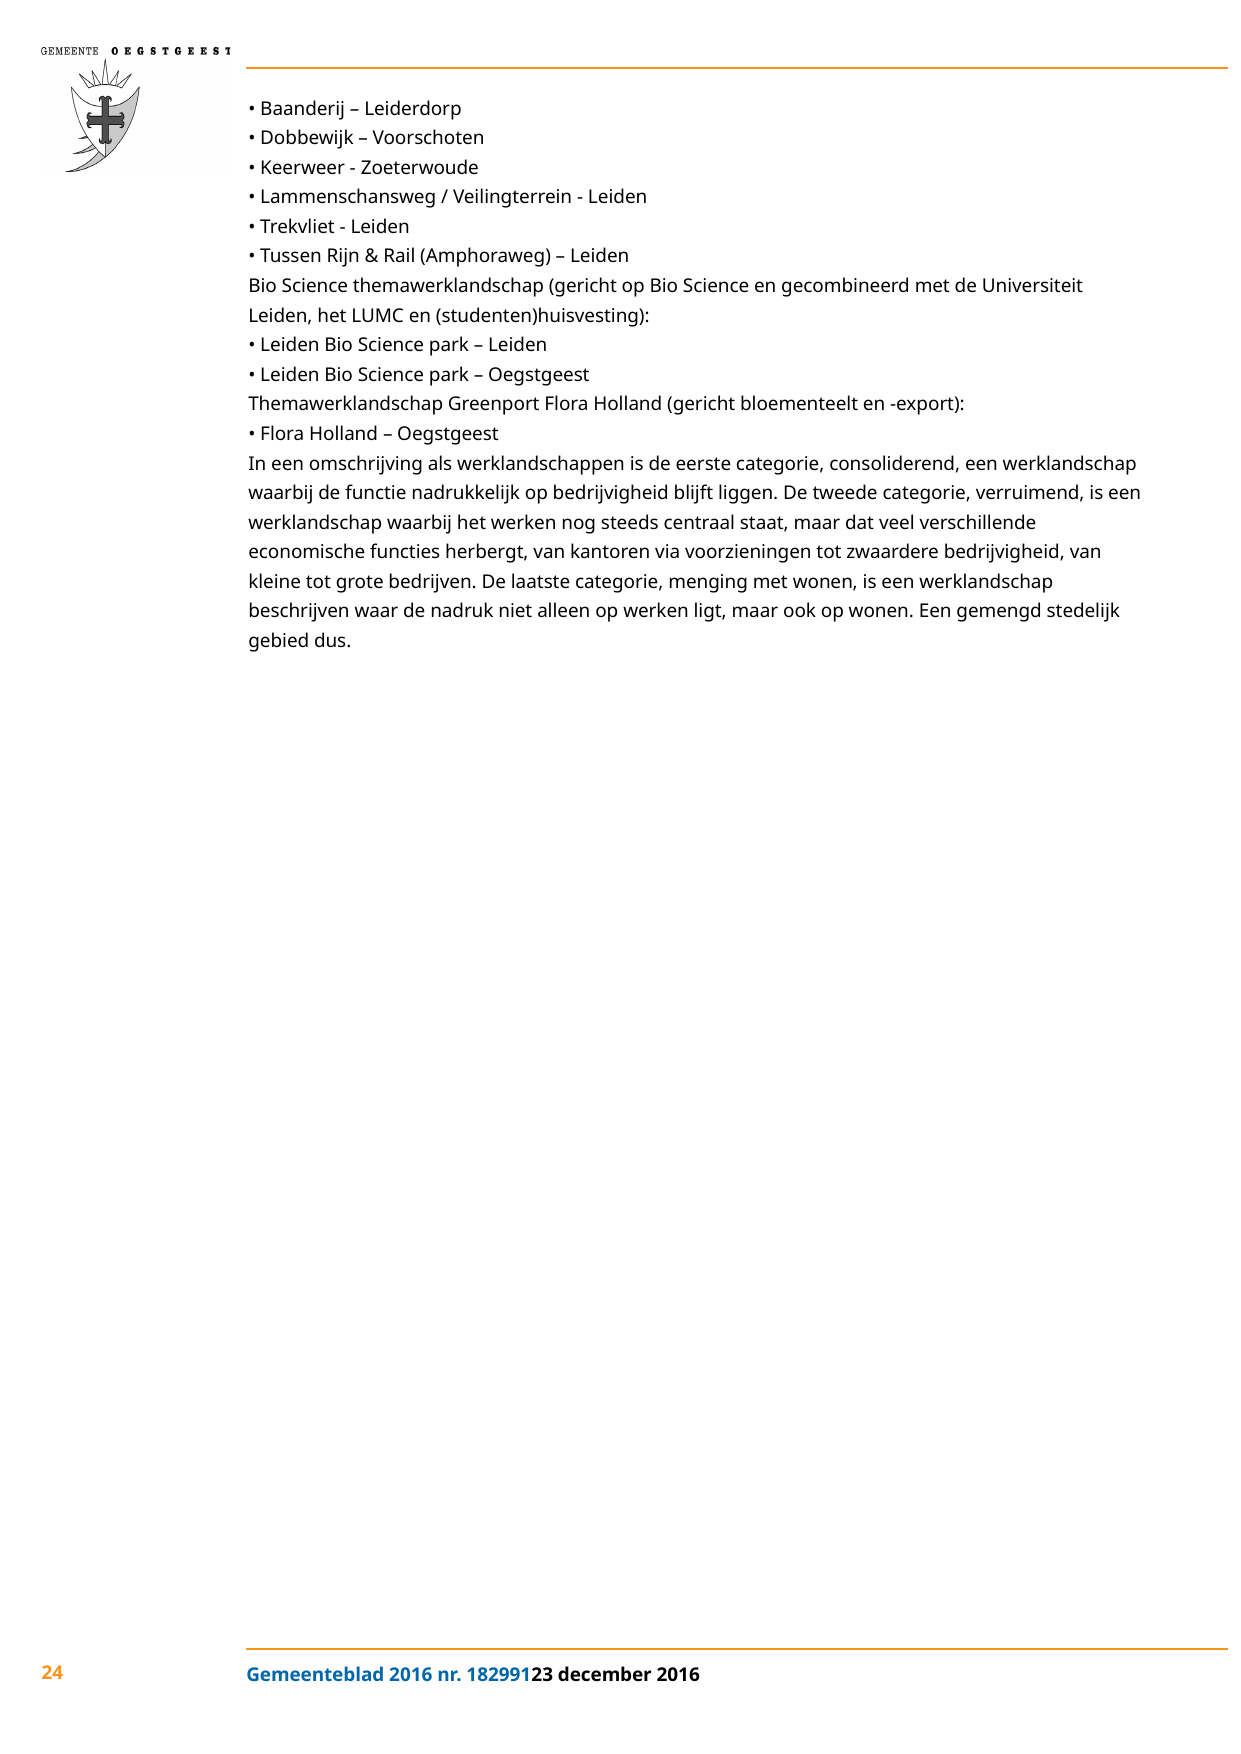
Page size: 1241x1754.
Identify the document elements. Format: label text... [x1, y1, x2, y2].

picture [41, 47, 231, 172]
text • Flora Holland – Oegstgeest [248, 420, 1152, 446]
text Bio Science themawerklandschap (gericht op Bio Science en gecombineerd met de Universiteit Leiden, het LUMC en (studenten)huisvesting): [248, 272, 1152, 328]
text • Leiden Bio Science park – Leiden [248, 331, 1152, 357]
text • Dobbewijk – Voorschoten [248, 124, 1152, 150]
text In een omschrijving als werklandschappen is de eerste categorie, consoliderend, een werklandschap waarbij de functie nadrukkelijk op bedrijvigheid blijft liggen. De tweede categorie, verruimend, is een werklandschap waarbij het werken nog steeds centraal staat, maar dat veel verschillende economische functies herbergt, van kantoren via voorzieningen tot zwaardere bedrijvigheid, van kleine tot grote bedrijven. De laatste categorie, menging met wonen, is een werklandschap beschrijven waar de nadruk niet alleen op werken ligt, maar ook op wonen. Een gemengd stedelijk gebied dus. [248, 450, 1152, 653]
text • Tussen Rijn & Rail (Amphoraweg) – Leiden [248, 243, 1152, 268]
text • Baanderij – Leiderdorp [248, 95, 1152, 121]
text Themawerklandschap Greenport Flora Holland (gericht bloementeelt en -export): [248, 391, 1152, 416]
text • Trekvliet - Leiden [248, 213, 1152, 239]
text • Leiden Bio Science park – Oegstgeest [248, 361, 1152, 387]
text • Lammenschansweg / Veilingterrein - Leiden [248, 183, 1152, 209]
text • Keerweer - Zoeterwoude [248, 154, 1152, 180]
